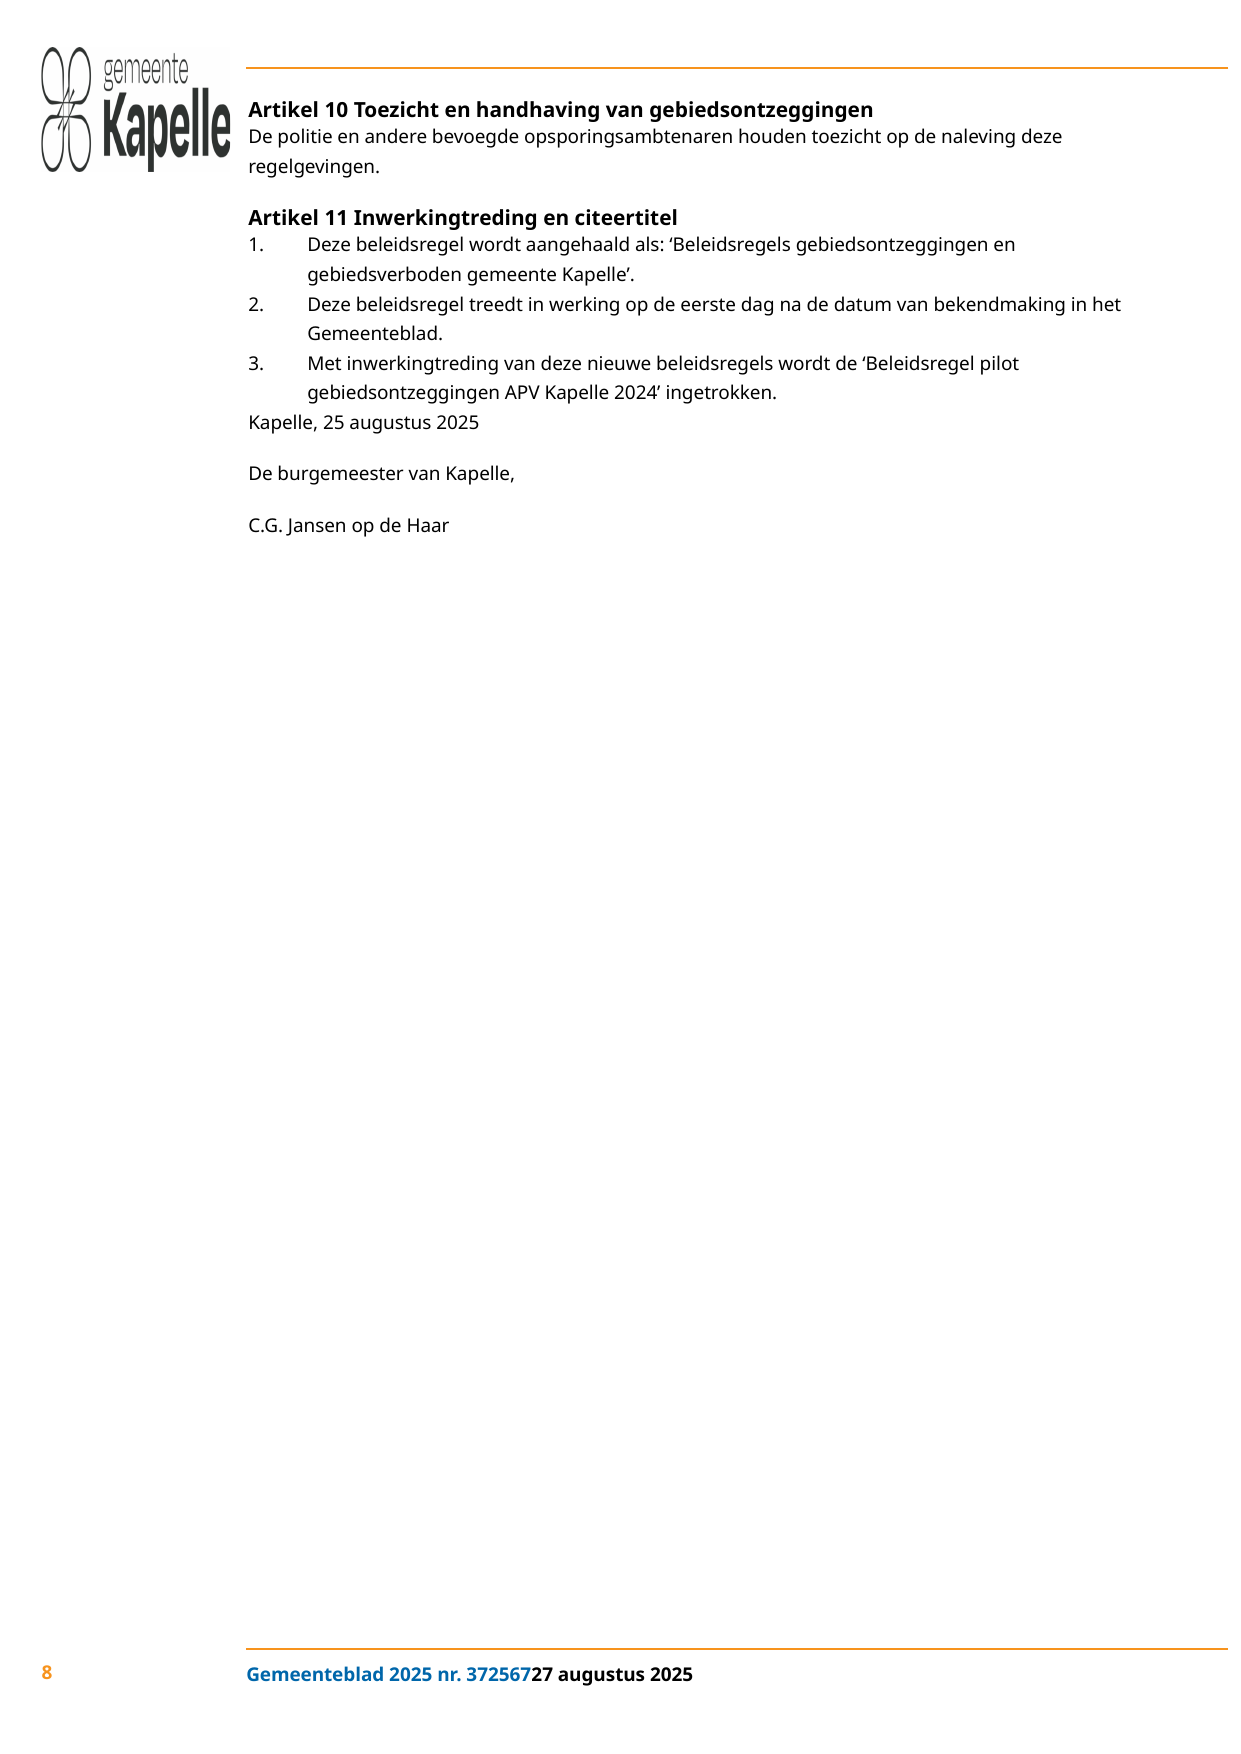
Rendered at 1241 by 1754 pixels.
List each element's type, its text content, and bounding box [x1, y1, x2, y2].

list Deze beleidsregel treedt in werking op de eerste dag na de datum van bekendmaking in het Gemeenteblad. [248, 291, 1152, 346]
text Artikel 11 Inwerkingtreding en citeertitel [248, 203, 1152, 232]
list Deze beleidsregel wordt aangehaald als: ‘Beleidsregels gebiedsontzeggingen en gebiedsverboden gemeente Kapelle’. [248, 232, 1152, 287]
text C.G. Jansen op de Haar [248, 512, 1152, 538]
text Kapelle, 25 augustus 2025 [248, 409, 1152, 435]
picture [41, 47, 231, 172]
text De burgemeester van Kapelle, [248, 461, 1152, 486]
text Artikel 10 Toezicht en handhaving van gebiedsontzeggingen [248, 95, 1152, 123]
text De politie en andere bevoegde opsporingsambtenaren houden toezicht op de naleving deze regelgevingen. [248, 123, 1152, 178]
list Met inwerkingtreding van deze nieuwe beleidsregels wordt de ‘Beleidsregel pilot gebiedsontzeggingen APV Kapelle 2024’ ingetrokken. [248, 350, 1152, 405]
